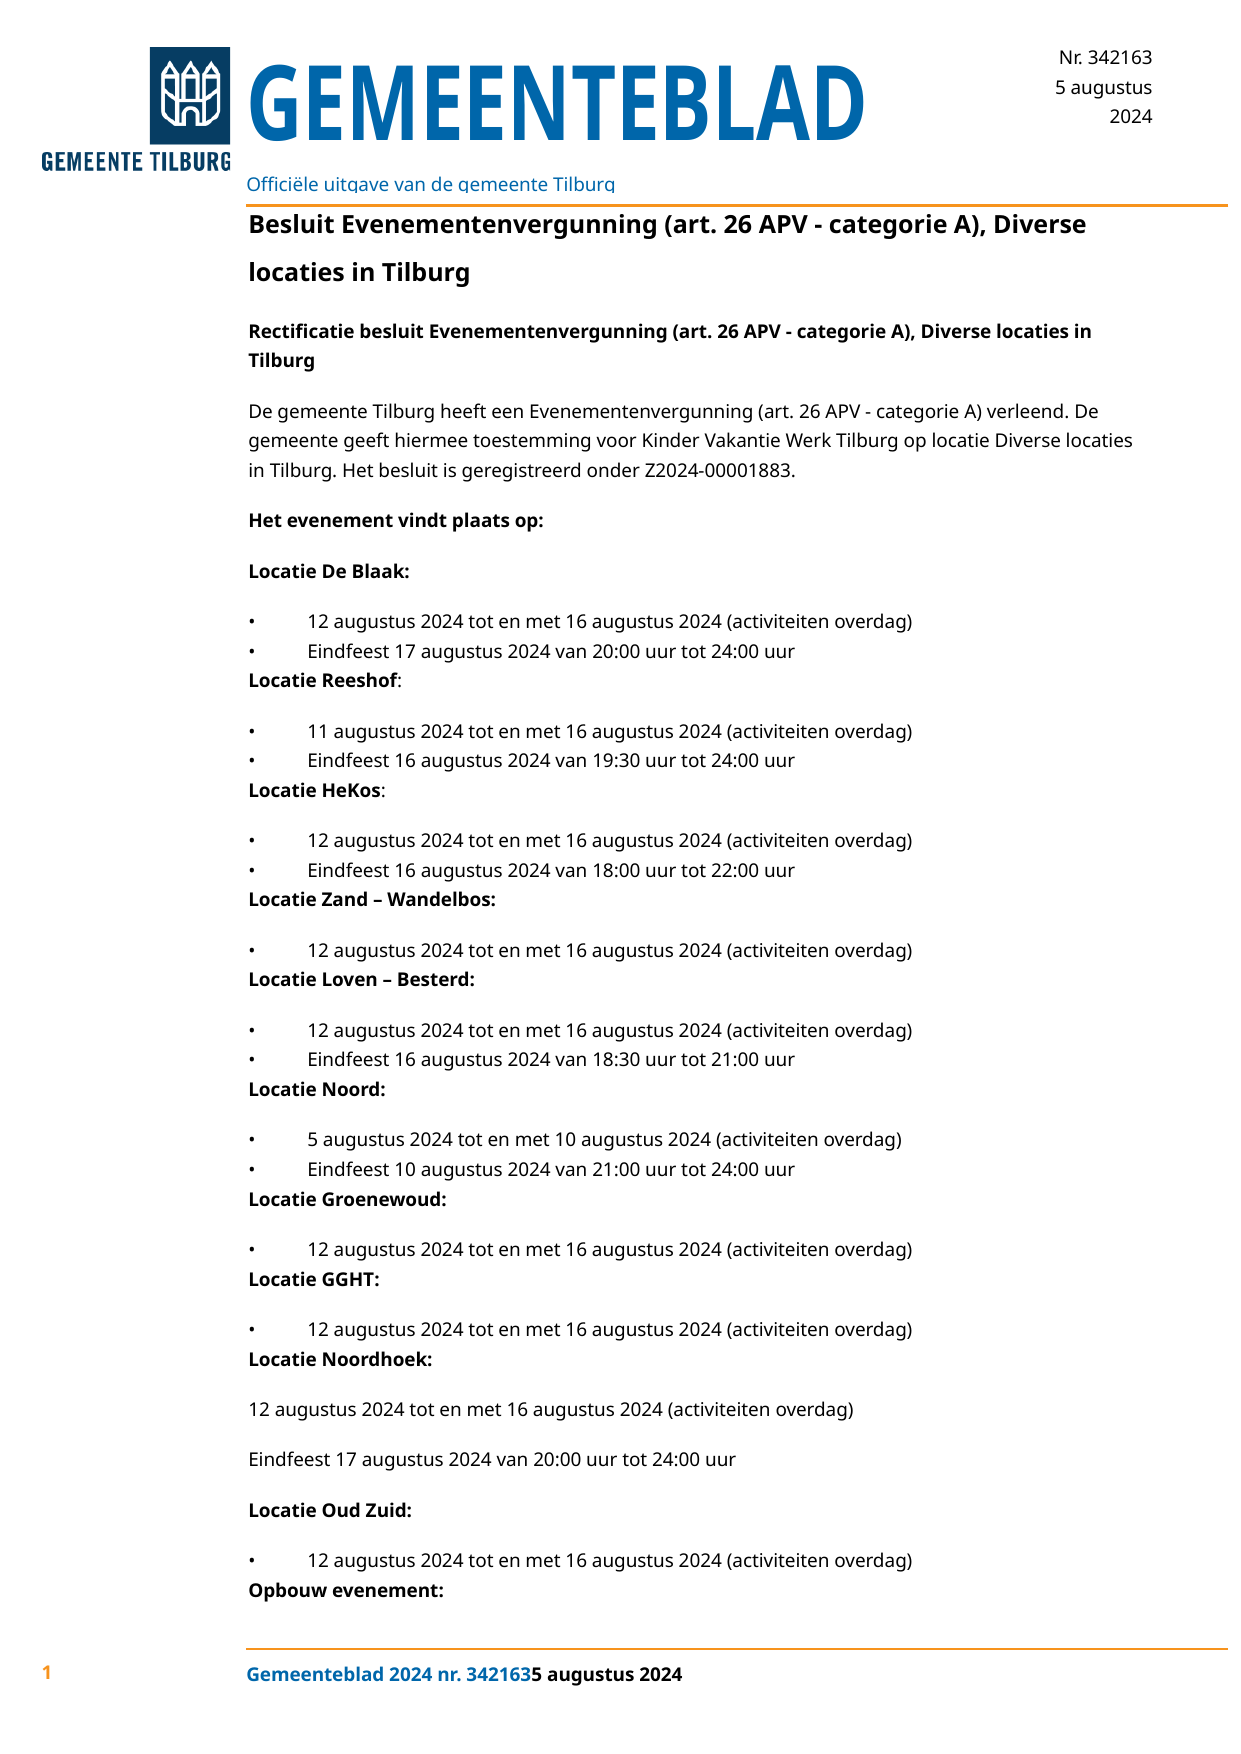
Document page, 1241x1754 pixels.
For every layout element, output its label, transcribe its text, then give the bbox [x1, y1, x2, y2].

text Locatie Oud Zuid: [248, 1497, 1152, 1523]
list 12 augustus 2024 tot en met 16 augustus 2024 (activiteiten overdag) [248, 827, 1152, 853]
picture [41, 47, 231, 172]
list 12 augustus 2024 tot en met 16 augustus 2024 (activiteiten overdag) [248, 937, 1152, 963]
text Locatie Zand – Wandelbos: [248, 887, 1152, 912]
text 12 augustus 2024 tot en met 16 augustus 2024 (activiteiten overdag) [248, 1396, 1152, 1422]
list Eindfeest 16 augustus 2024 van 18:00 uur tot 22:00 uur [248, 857, 1152, 883]
text Besluit Evenementenvergunning (art. 26 APV - categorie A), Diverse locaties in Tilburg [248, 207, 1152, 288]
list Eindfeest 16 augustus 2024 van 19:30 uur tot 24:00 uur [248, 747, 1152, 773]
list Eindfeest 17 augustus 2024 van 20:00 uur tot 24:00 uur [248, 638, 1152, 664]
text Opbouw evenement: [248, 1577, 1152, 1603]
list Eindfeest 16 augustus 2024 van 18:30 uur tot 21:00 uur [248, 1047, 1152, 1072]
text Eindfeest 17 augustus 2024 van 20:00 uur tot 24:00 uur [248, 1447, 1152, 1472]
list 12 augustus 2024 tot en met 16 augustus 2024 (activiteiten overdag) [248, 1316, 1152, 1342]
list 12 augustus 2024 tot en met 16 augustus 2024 (activiteiten overdag) [248, 608, 1152, 634]
text Locatie GGHT: [248, 1266, 1152, 1292]
list 12 augustus 2024 tot en met 16 augustus 2024 (activiteiten overdag) [248, 1236, 1152, 1262]
text Locatie Reeshof: [248, 667, 1152, 693]
text Locatie Loven – Besterd: [248, 967, 1152, 992]
text Het evenement vindt plaats op: [248, 507, 1152, 533]
text Rectificatie besluit Evenementenvergunning (art. 26 APV - categorie A), Diverse locaties in Tilburg [248, 318, 1152, 373]
list 12 augustus 2024 tot en met 16 augustus 2024 (activiteiten overdag) [248, 1017, 1152, 1043]
text Locatie Noord: [248, 1076, 1152, 1102]
text Locatie Groenewoud: [248, 1186, 1152, 1212]
text Locatie HeKos: [248, 777, 1152, 803]
list 11 augustus 2024 tot en met 16 augustus 2024 (activiteiten overdag) [248, 718, 1152, 744]
list 5 augustus 2024 tot en met 10 augustus 2024 (activiteiten overdag) [248, 1127, 1152, 1152]
list Eindfeest 10 augustus 2024 van 21:00 uur tot 24:00 uur [248, 1156, 1152, 1182]
text Locatie Noordhoek: [248, 1346, 1152, 1372]
text Locatie De Blaak: [248, 558, 1152, 584]
text De gemeente Tilburg heeft een Evenementenvergunning (art. 26 APV - categorie A) verleend. De gemeente geeft hiermee toestemming voor Kinder Vakantie Werk Tilburg op locatie Diverse locaties in Tilburg. Het besluit is geregistreerd onder Z2024-00001883. [248, 398, 1152, 483]
list 12 augustus 2024 tot en met 16 augustus 2024 (activiteiten overdag) [248, 1547, 1152, 1573]
